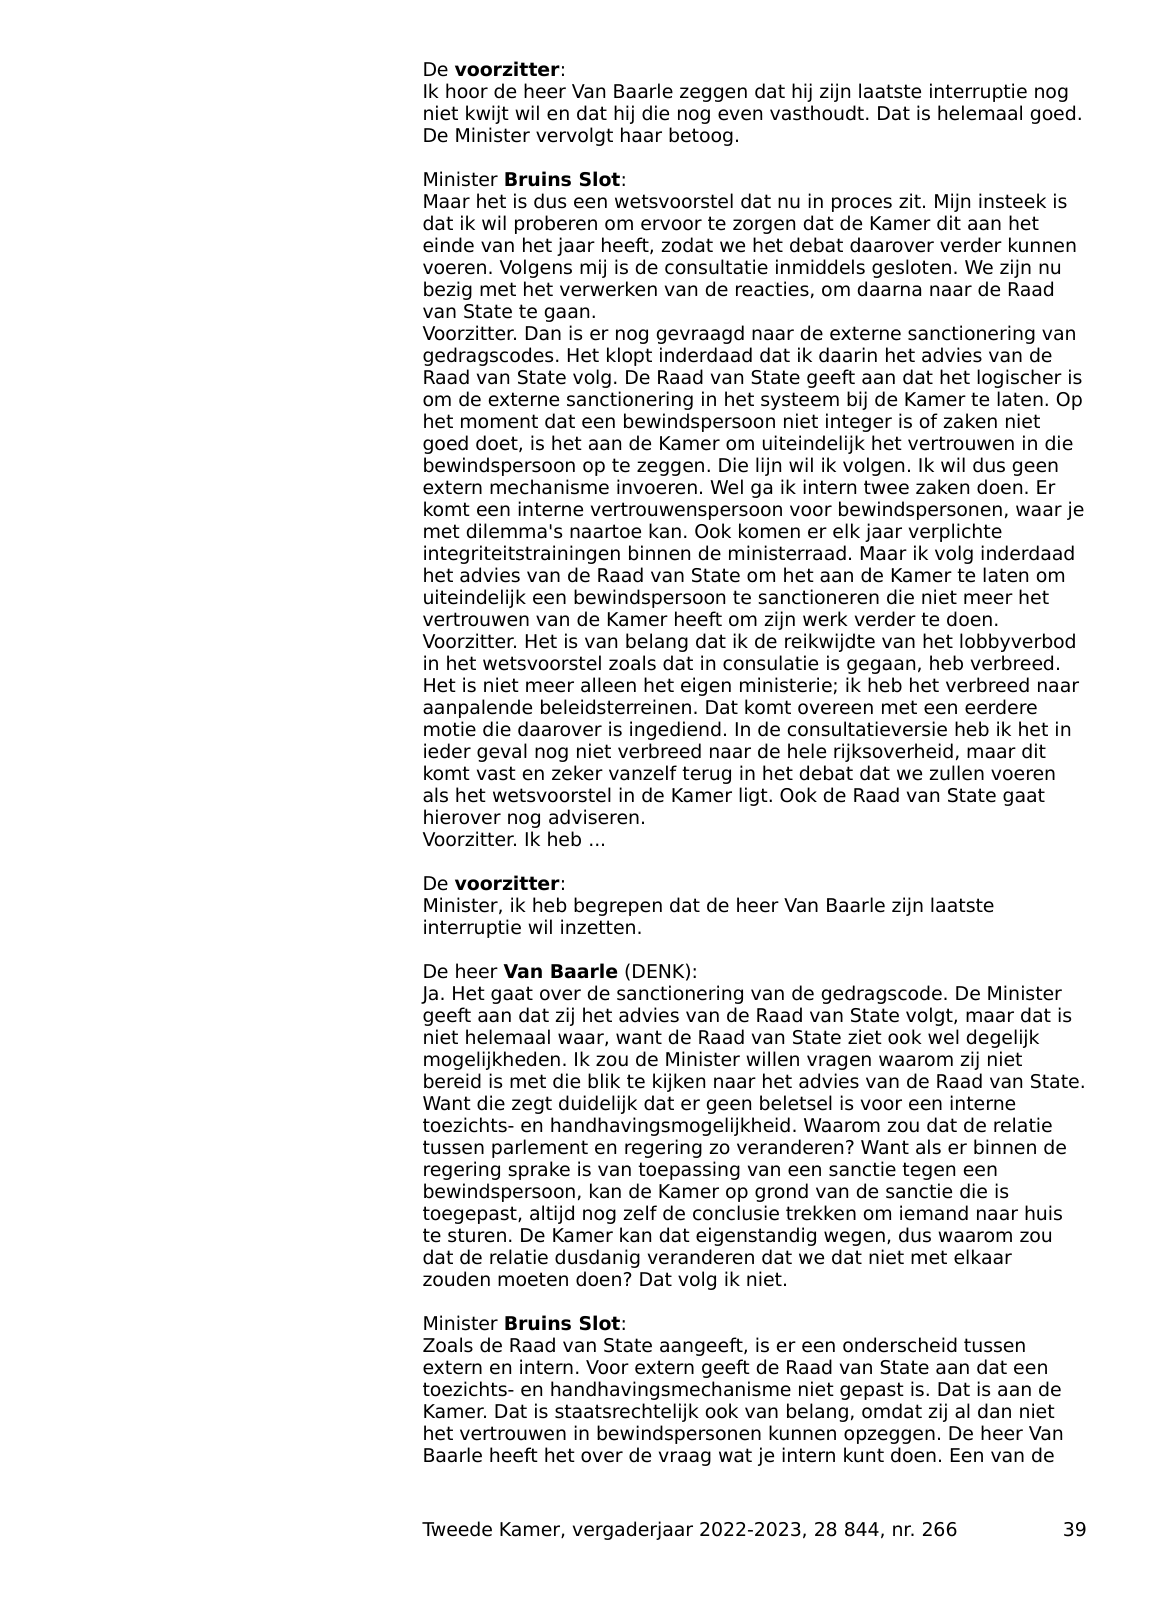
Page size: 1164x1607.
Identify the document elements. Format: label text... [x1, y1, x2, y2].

text Voorzitter. Dan is er nog gevraagd naar de externe sanctionering van gedragscodes. Het klopt inderdaad dat ik daarin het advies van de Raad van State volg. De Raad van State geeft aan dat het logischer is om de externe sanctionering in het systeem bij de Kamer te laten. Op het moment dat een bewindspersoon niet integer is of zaken niet goed doet, is het aan de Kamer om uiteindelijk het vertrouwen in die bewindspersoon op te zeggen. Die lijn wil ik volgen. Ik wil dus geen extern mechanisme invoeren. Wel ga ik intern twee zaken doen. Er komt een interne vertrouwenspersoon voor bewindspersonen, waar je met dilemma's naartoe kan. Ook komen er elk jaar verplichte integriteitstrainingen binnen de ministerraad. Maar ik volg inderdaad het advies van de Raad van State om het aan de Kamer te laten om uiteindelijk een bewindspersoon te sanctioneren die niet meer het vertrouwen van de Kamer heeft om zijn werk verder te doen. [422, 323, 1087, 631]
text Minister, ik heb begrepen dat de heer Van Baarle zijn laatste interruptie wil inzetten. [422, 895, 1087, 939]
text Voorzitter. Het is van belang dat ik de reikwijdte van het lobbyverbod in het wetsvoorstel zoals dat in consulatie is gegaan, heb verbreed. Het is niet meer alleen het eigen ministerie; ik heb het verbreed naar aanpalende beleidsterreinen. Dat komt overeen met een eerdere motie die daarover is ingediend. In de consultatieversie heb ik het in ieder geval nog niet verbreed naar de hele rijksoverheid, maar dit komt vast en zeker vanzelf terug in het debat dat we zullen voeren als het wetsvoorstel in de Kamer ligt. Ook de Raad van State gaat hierover nog adviseren. [422, 631, 1087, 828]
text Maar het is dus een wetsvoorstel dat nu in proces zit. Mijn insteek is dat ik wil proberen om ervoor te zorgen dat de Kamer dit aan het einde van het jaar heeft, zodat we het debat daarover verder kunnen voeren. Volgens mij is de consultatie inmiddels gesloten. We zijn nu bezig met het verwerken van de reacties, om daarna naar de Raad van State te gaan. [422, 191, 1087, 323]
text Ja. Het gaat over de sanctionering van de gedragscode. De Minister geeft aan dat zij het advies van de Raad van State volgt, maar dat is niet helemaal waar, want de Raad van State ziet ook wel degelijk mogelijkheden. Ik zou de Minister willen vragen waarom zij niet bereid is met die blik te kijken naar het advies van de Raad van State. Want die zegt duidelijk dat er geen beletsel is voor een interne toezichts- en handhavingsmogelijkheid. Waarom zou dat de relatie tussen parlement en regering zo veranderen? Want als er binnen de regering sprake is van toepassing van een sanctie tegen een bewindspersoon, kan de Kamer op grond van de sanctie die is toegepast, altijd nog zelf de conclusie trekken om iemand naar huis te sturen. De Kamer kan dat eigenstandig wegen, dus waarom zou dat de relatie dusdanig veranderen dat we dat niet met elkaar zouden moeten doen? Dat volg ik niet. [422, 983, 1087, 1291]
text Ik hoor de heer Van Baarle zeggen dat hij zijn laatste interruptie nog niet kwijt wil en dat hij die nog even vasthoudt. Dat is helemaal goed. De Minister vervolgt haar betoog. [422, 81, 1087, 147]
text Minister Bruins Slot: [422, 1313, 1087, 1335]
text Voorzitter. Ik heb ... [422, 828, 1087, 851]
text De heer Van Baarle (DENK): [422, 961, 1087, 983]
text Zoals de Raad van State aangeeft, is er een onderscheid tussen extern en intern. Voor extern geeft de Raad van State aan dat een toezichts- en handhavingsmechanisme niet gepast is. Dat is aan de Kamer. Dat is staatsrechtelijk ook van belang, omdat zij al dan niet het vertrouwen in bewindspersonen kunnen opzeggen. De heer Van Baarle heeft het over de vraag wat je intern kunt doen. Een van de [422, 1335, 1087, 1467]
text De voorzitter: [422, 873, 1087, 895]
text De voorzitter: [422, 59, 1087, 81]
text Minister Bruins Slot: [422, 169, 1087, 191]
